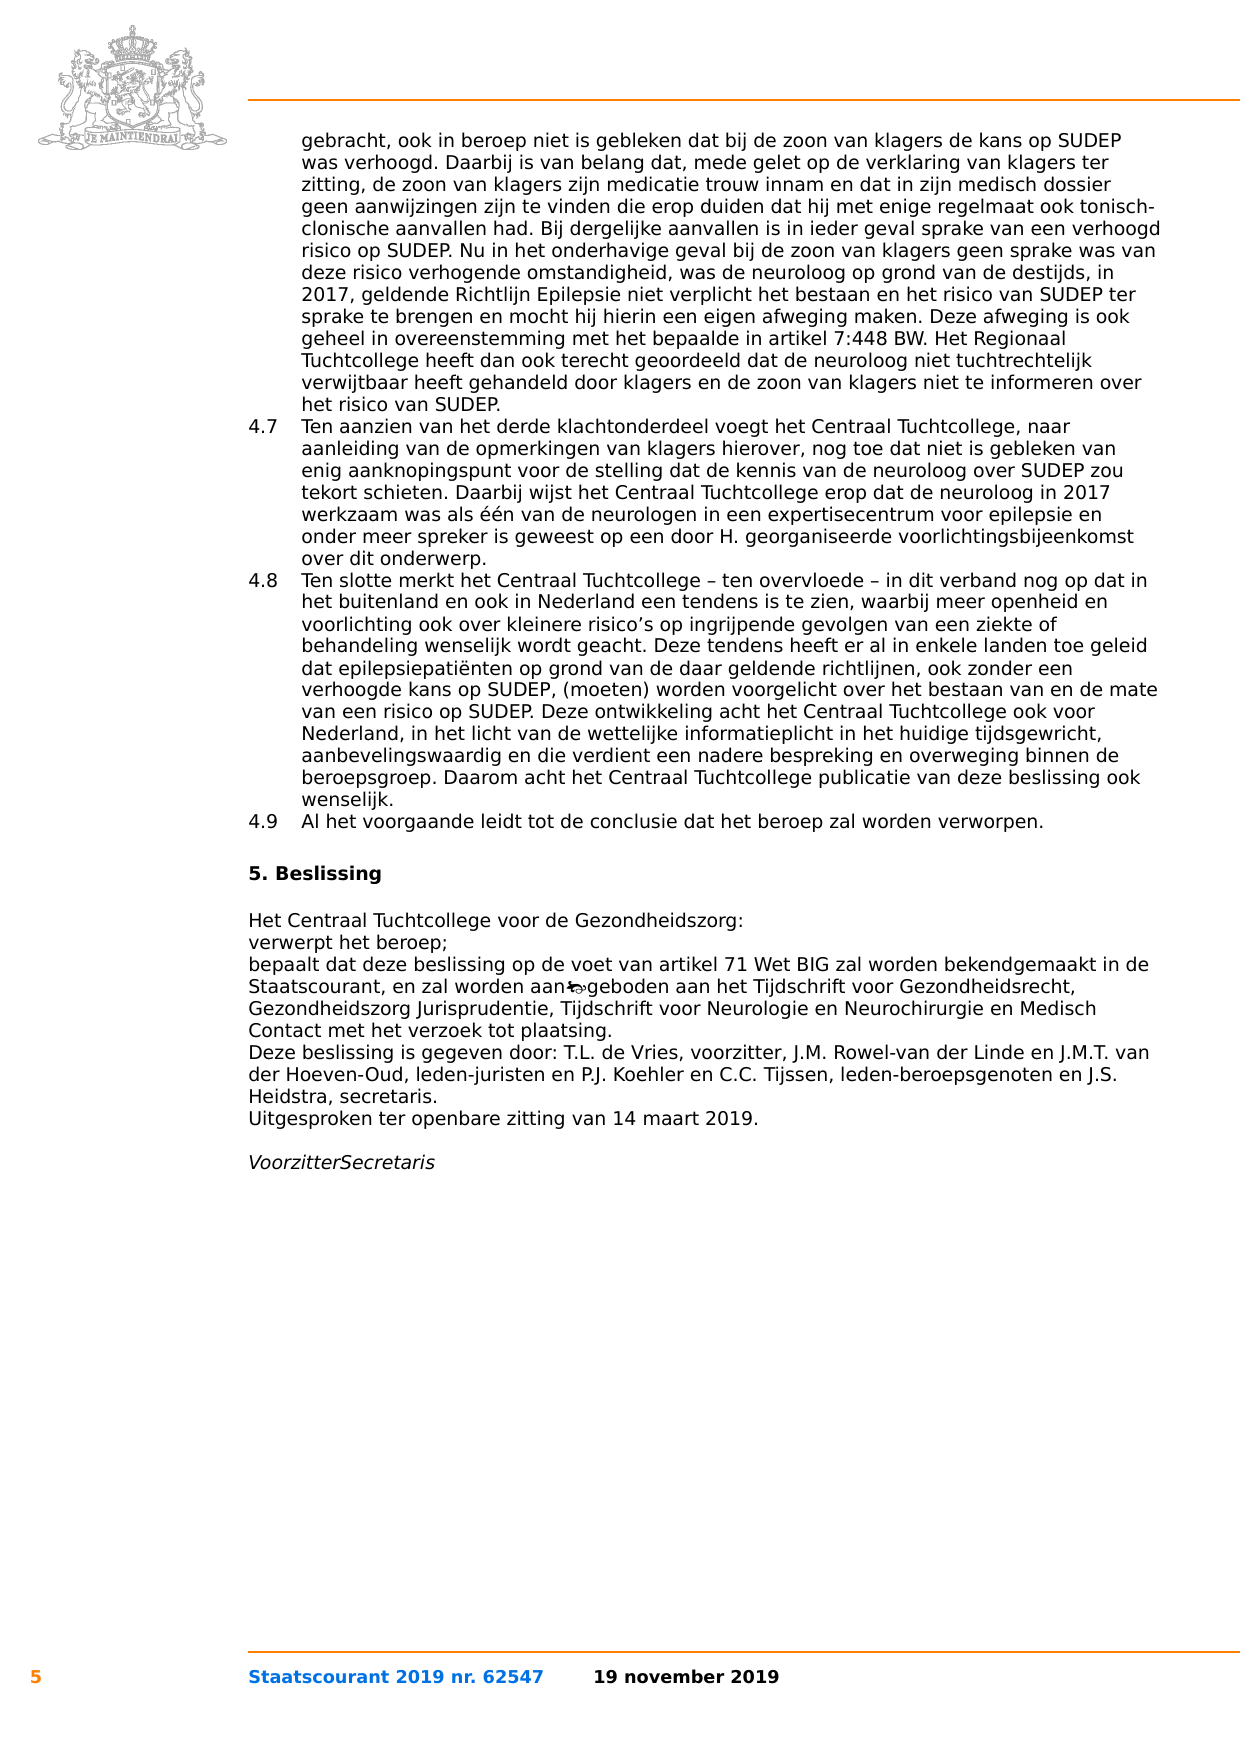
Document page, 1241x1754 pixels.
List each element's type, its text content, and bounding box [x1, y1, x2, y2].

text Het Centraal Tuchtcollege voor de Gezondheidszorg: [248, 910, 1163, 932]
text verwerpt het beroep; [248, 932, 1163, 954]
text Deze beslissing is gegeven door: T.L. de Vries, voorzitter, J.M. Rowel-van der Linde en J.M.T. van der Hoeven-Oud, leden-juristen en P.J. Koehler en C.C. Tijssen, leden-beroepsgenoten en J.S. Heidstra, secretaris. [248, 1042, 1163, 1108]
subtitle 5. Beslissing [248, 863, 1163, 885]
text Uitgesproken ter openbare zitting van 14 maart 2019. [248, 1108, 1163, 1130]
text VoorzitterSecretaris [248, 1152, 1163, 1174]
text 4.7 Ten aanzien van het derde klachtonderdeel voegt het Centraal Tuchtcollege, naar aanleiding van de opmerkingen van klagers hierover, nog toe dat niet is gebleken van enig aanknopingspunt voor de stelling dat de kennis van de neuroloog over SUDEP zou tekort schieten. Daarbij wijst het Centraal Tuchtcollege erop dat de neuroloog in 2017 werkzaam was als één van de neurologen in een expertisecentrum voor epilepsie en onder meer spreker is geweest op een door H. georganiseerde voorlichtingsbijeenkomst over dit onderwerp. [248, 416, 1163, 569]
picture [38, 25, 227, 150]
text 4.9 Al het voorgaande leidt tot de conclusie dat het beroep zal worden verworpen. [248, 811, 1163, 833]
text gebracht, ook in beroep niet is gebleken dat bij de zoon van klagers de kans op SUDEP was verhoogd. Daarbij is van belang dat, mede gelet op de verklaring van klagers ter zitting, de zoon van klagers zijn medicatie trouw innam en dat in zijn medisch dossier geen aanwijzingen zijn te vinden die erop duiden dat hij met enige regelmaat ook tonisch-clonische aanvallen had. Bij dergelijke aanvallen is in ieder geval sprake van een verhoogd risico op SUDEP. Nu in het onderhavige geval bij de zoon van klagers geen sprake was van deze risico verhogende omstandigheid, was de neuroloog op grond van de destijds, in 2017, geldende Richtlijn Epilepsie niet verplicht het bestaan en het risico van SUDEP ter sprake te brengen en mocht hij hierin een eigen afweging maken. Deze afweging is ook geheel in overeenstemming met het bepaalde in artikel 7:448 BW. Het Regionaal Tuchtcollege heeft dan ook terecht geoordeeld dat de neuroloog niet tuchtrechtelijk verwijtbaar heeft gehandeld door klagers en de zoon van klagers niet te informeren over het risico van SUDEP. [248, 130, 1163, 416]
text 4.8 Ten slotte merkt het Centraal Tuchtcollege – ten overvloede – in dit verband nog op dat in het buitenland en ook in Nederland een tendens is te zien, waarbij meer openheid en voorlichting ook over kleinere risico’s op ingrijpende gevolgen van een ziekte of behandeling wenselijk wordt geacht. Deze tendens heeft er al in enkele landen toe geleid dat epilepsiepatiënten op grond van de daar geldende richtlijnen, ook zonder een verhoogde kans op SUDEP, (moeten) worden voorgelicht over het bestaan van en de mate van een risico op SUDEP. Deze ontwikkeling acht het Centraal Tuchtcollege ook voor Nederland, in het licht van de wettelijke informatieplicht in het huidige tijdsgewricht, aanbevelingswaardig en die verdient een nadere bespreking en overweging binnen de beroepsgroep. Daarom acht het Centraal Tuchtcollege publicatie van deze beslissing ook wenselijk. [248, 569, 1163, 811]
text bepaalt dat deze beslissing op de voet van artikel 71 Wet BIG zal worden bekendgemaakt in de Staatscourant, en zal worden aangeboden aan het Tijdschrift voor Gezondheidsrecht, Gezondheidszorg Jurisprudentie, Tijdschrift voor Neurologie en Neurochirurgie en Medisch Contact met het verzoek tot plaatsing. [248, 954, 1163, 1042]
